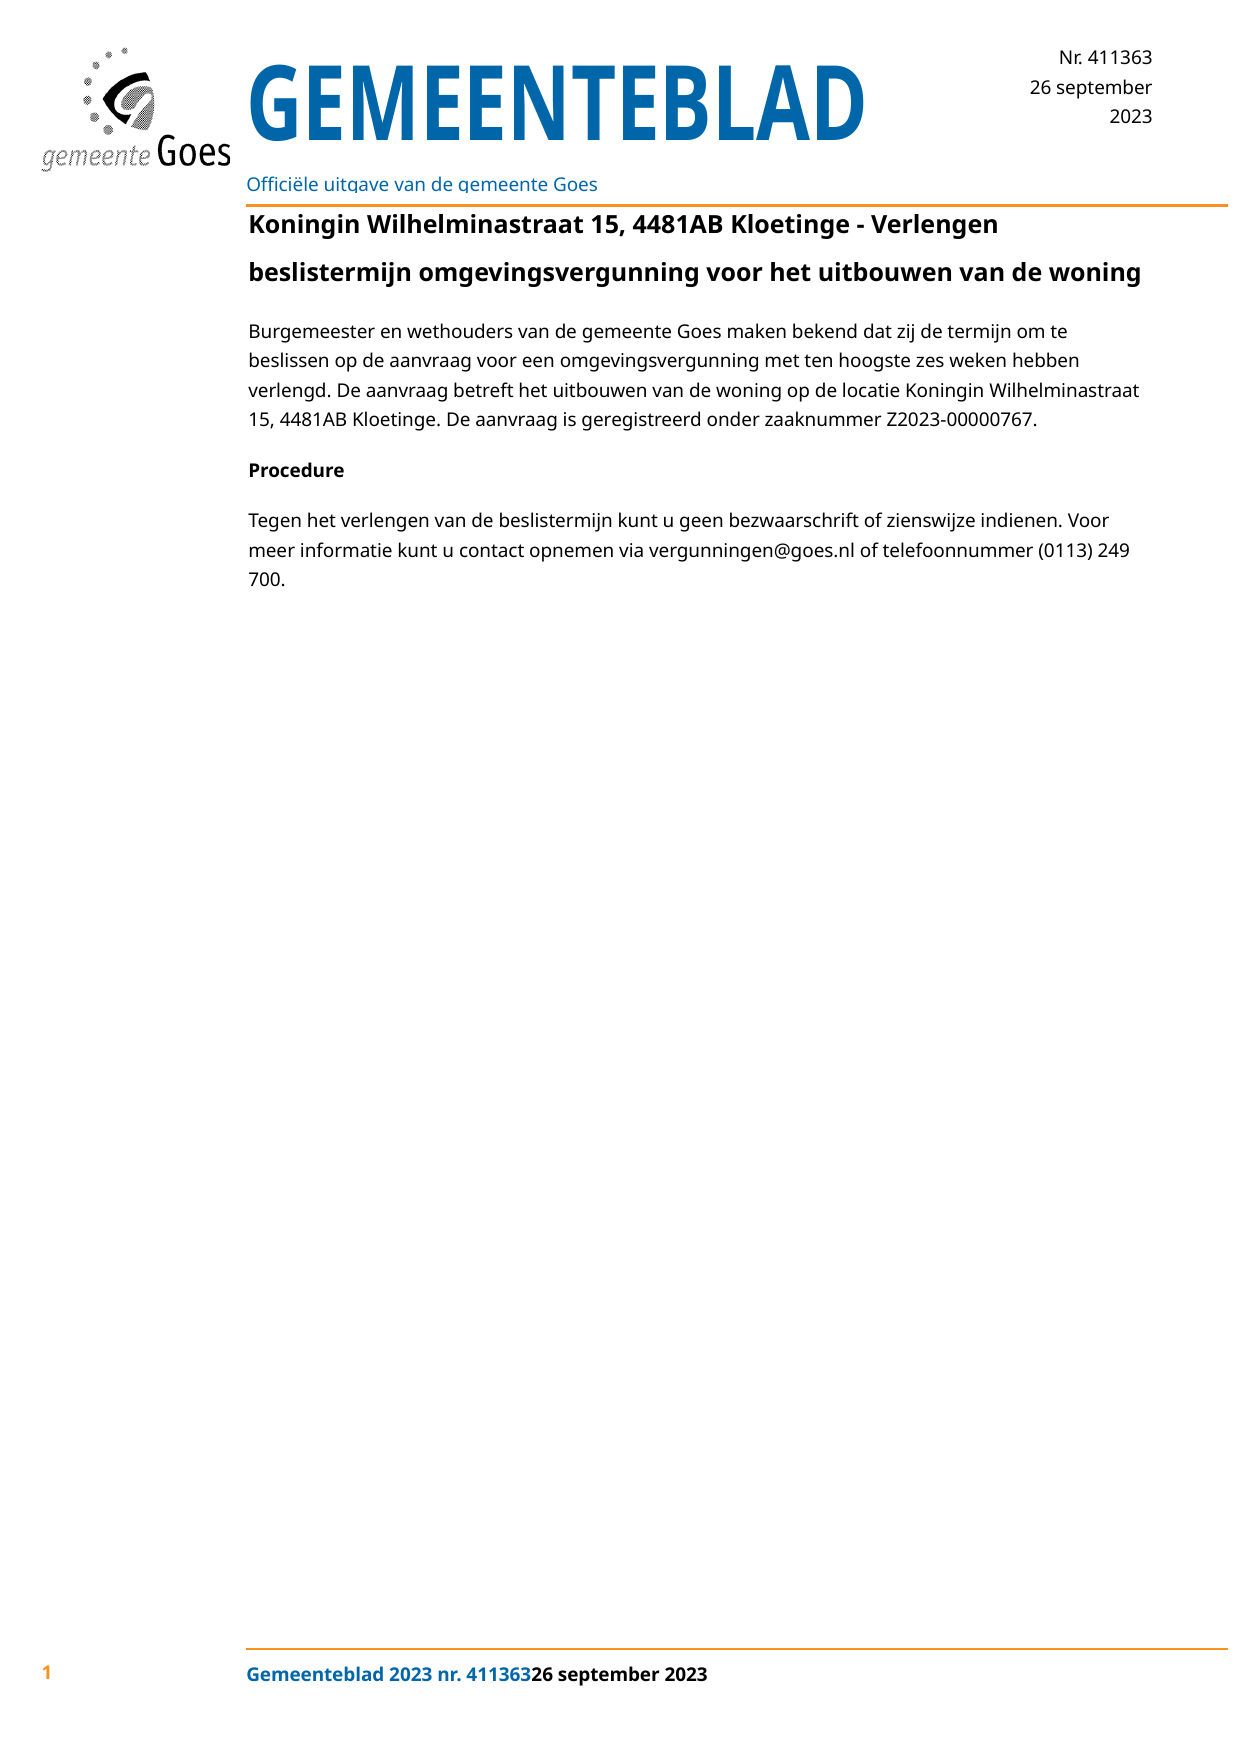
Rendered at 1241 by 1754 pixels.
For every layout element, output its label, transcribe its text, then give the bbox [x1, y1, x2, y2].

text Tegen het verlengen van de beslistermijn kunt u geen bezwaarschrift of zienswijze indienen. Voor meer informatie kunt u contact opnemen via vergunningen@goes.nl of telefoonnummer (0113) 249 700. [248, 507, 1152, 592]
text Burgemeester en wethouders van de gemeente Goes maken bekend dat zij de termijn om te beslissen op de aanvraag voor een omgevingsvergunning met ten hoogste zes weken hebben verlengd. De aanvraag betreft het uitbouwen van de woning op de locatie Koningin Wilhelminastraat 15, 4481AB Kloetinge. De aanvraag is geregistreerd onder zaaknummer Z2023-00000767. [248, 318, 1152, 432]
text Procedure [248, 457, 1152, 483]
picture [41, 47, 231, 172]
text Koningin Wilhelminastraat 15, 4481AB Kloetinge - Verlengen beslistermijn omgevingsvergunning voor het uitbouwen van de woning [248, 207, 1152, 288]
